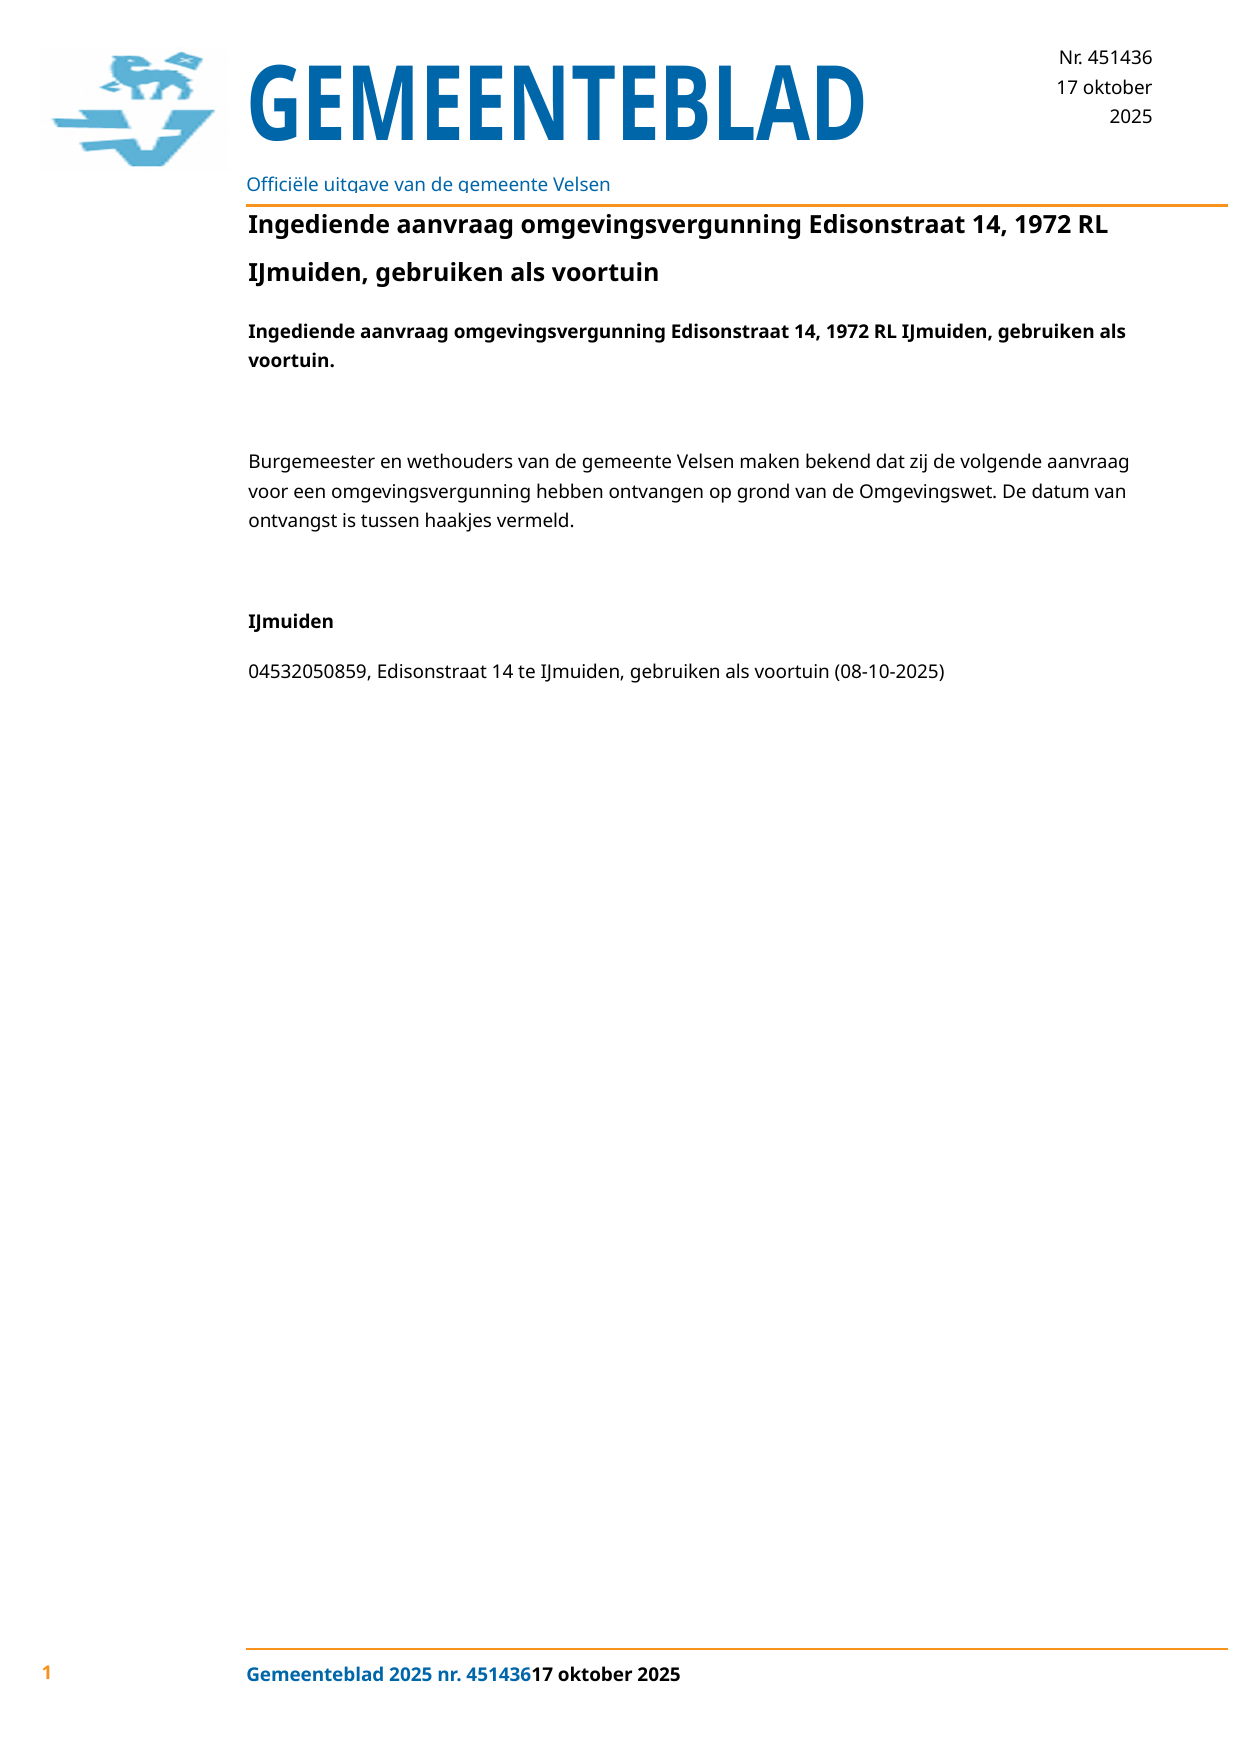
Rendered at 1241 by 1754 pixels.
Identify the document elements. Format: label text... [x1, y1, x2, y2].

text 04532050859, Edisonstraat 14 te IJmuiden, gebruiken als voortuin (08-10-2025) [248, 659, 1152, 684]
text Burgemeester en wethouders van de gemeente Velsen maken bekend dat zij de volgende aanvraag voor een omgevingsvergunning hebben ontvangen op grond van de Omgevingswet. De datum van ontvangst is tussen haakjes vermeld. [248, 448, 1152, 533]
text IJmuiden [248, 608, 1152, 634]
picture [41, 47, 231, 172]
text Ingediende aanvraag omgevingsvergunning Edisonstraat 14, 1972 RL IJmuiden, gebruiken als voortuin [248, 207, 1152, 288]
text Ingediende aanvraag omgevingsvergunning Edisonstraat 14, 1972 RL IJmuiden, gebruiken als voortuin. [248, 318, 1152, 373]
